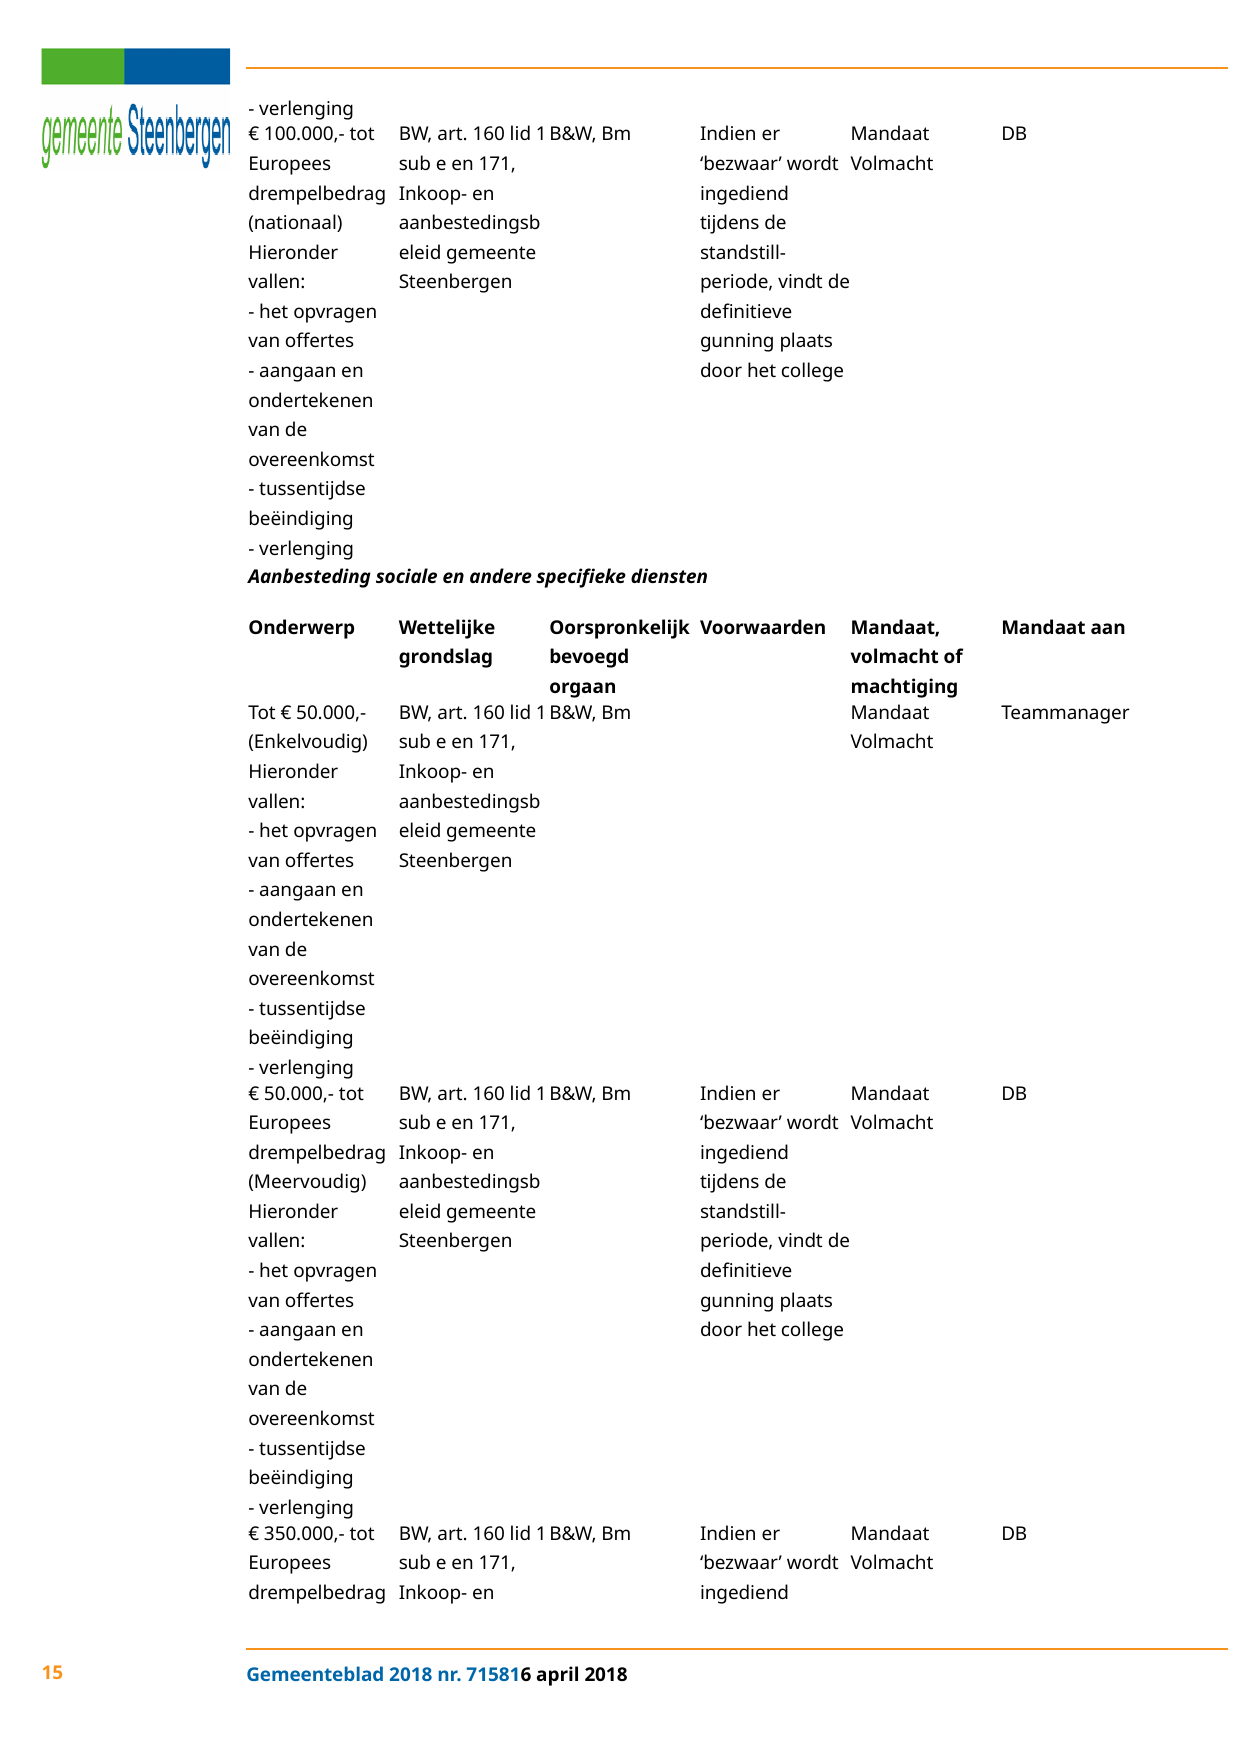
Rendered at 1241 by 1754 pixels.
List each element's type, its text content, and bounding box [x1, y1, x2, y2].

table_cell Mandaat Volmacht [850, 1080, 1001, 1520]
table_header Voorwaarden [700, 614, 850, 699]
table_header Wettelijke grondslag [399, 614, 549, 699]
table_cell Indien er ‘bezwaar’ wordt ingediend [700, 1520, 850, 1604]
table_header Mandaat aan [1001, 614, 1152, 699]
table_cell BW, art. 160 lid 1 sub e en 171, Inkoop- en aanbestedingsbeleid gemeente Steenbergen [399, 699, 549, 1080]
table_cell Teammanager [1001, 699, 1152, 1080]
table_cell [700, 95, 850, 121]
table_header Oorspronkelijk bevoegd orgaan [549, 614, 700, 699]
table_cell BW, art. 160 lid 1 sub e en 171, Inkoop- en [399, 1520, 549, 1604]
table_cell [850, 95, 1001, 121]
table_cell B&W, Bm [549, 1520, 700, 1604]
table_cell DB [1001, 1080, 1152, 1520]
table_cell B&W, Bm [549, 699, 700, 1080]
table_cell Indien er ‘bezwaar’ wordt ingediend tijdens de standstill-periode, vindt de definitieve gunning plaats door het college [700, 121, 850, 560]
table_cell DB [1001, 121, 1152, 560]
table_cell B&W, Bm [549, 121, 700, 560]
table_header Mandaat, volmacht of machtiging [850, 614, 1001, 699]
table_cell Mandaat Volmacht [850, 121, 1001, 560]
table_cell Mandaat Volmacht [850, 699, 1001, 1080]
table_cell [1001, 95, 1152, 121]
table_cell - verlenging [248, 95, 398, 121]
table_cell € 100.000,- tot Europees drempelbedrag (nationaal) Hieronder vallen: - het opvragen van offertes - aangaan en ondertekenen van de overeenkomst - tussentijdse beëindiging - verlenging [248, 121, 398, 560]
table_cell Mandaat Volmacht [850, 1520, 1001, 1604]
table_cell BW, art. 160 lid 1 sub e en 171, Inkoop- en aanbestedingsbeleid gemeente Steenbergen [399, 121, 549, 560]
table_cell [399, 95, 549, 121]
table_cell [549, 95, 700, 121]
picture [41, 47, 231, 172]
table_cell € 50.000,- tot Europees drempelbedrag (Meervoudig) Hieronder vallen: - het opvragen van offertes - aangaan en ondertekenen van de overeenkomst - tussentijdse beëindiging - verlenging [248, 1080, 398, 1520]
table_cell Indien er ‘bezwaar’ wordt ingediend tijdens de standstill-periode, vindt de definitieve gunning plaats door het college [700, 1080, 850, 1520]
table_header Onderwerp [248, 614, 398, 699]
table_cell € 350.000,- tot Europees drempelbedrag [248, 1520, 398, 1604]
table_cell Tot € 50.000,- (Enkelvoudig) Hieronder vallen: - het opvragen van offertes - aangaan en ondertekenen van de overeenkomst - tussentijdse beëindiging - verlenging [248, 699, 398, 1080]
table_cell B&W, Bm [549, 1080, 700, 1520]
table_cell DB [1001, 1520, 1152, 1604]
table_cell [700, 699, 850, 1080]
text Aanbesteding sociale en andere specifieke diensten [248, 564, 1152, 589]
table_cell BW, art. 160 lid 1 sub e en 171, Inkoop- en aanbestedingsbeleid gemeente Steenbergen [399, 1080, 549, 1520]
